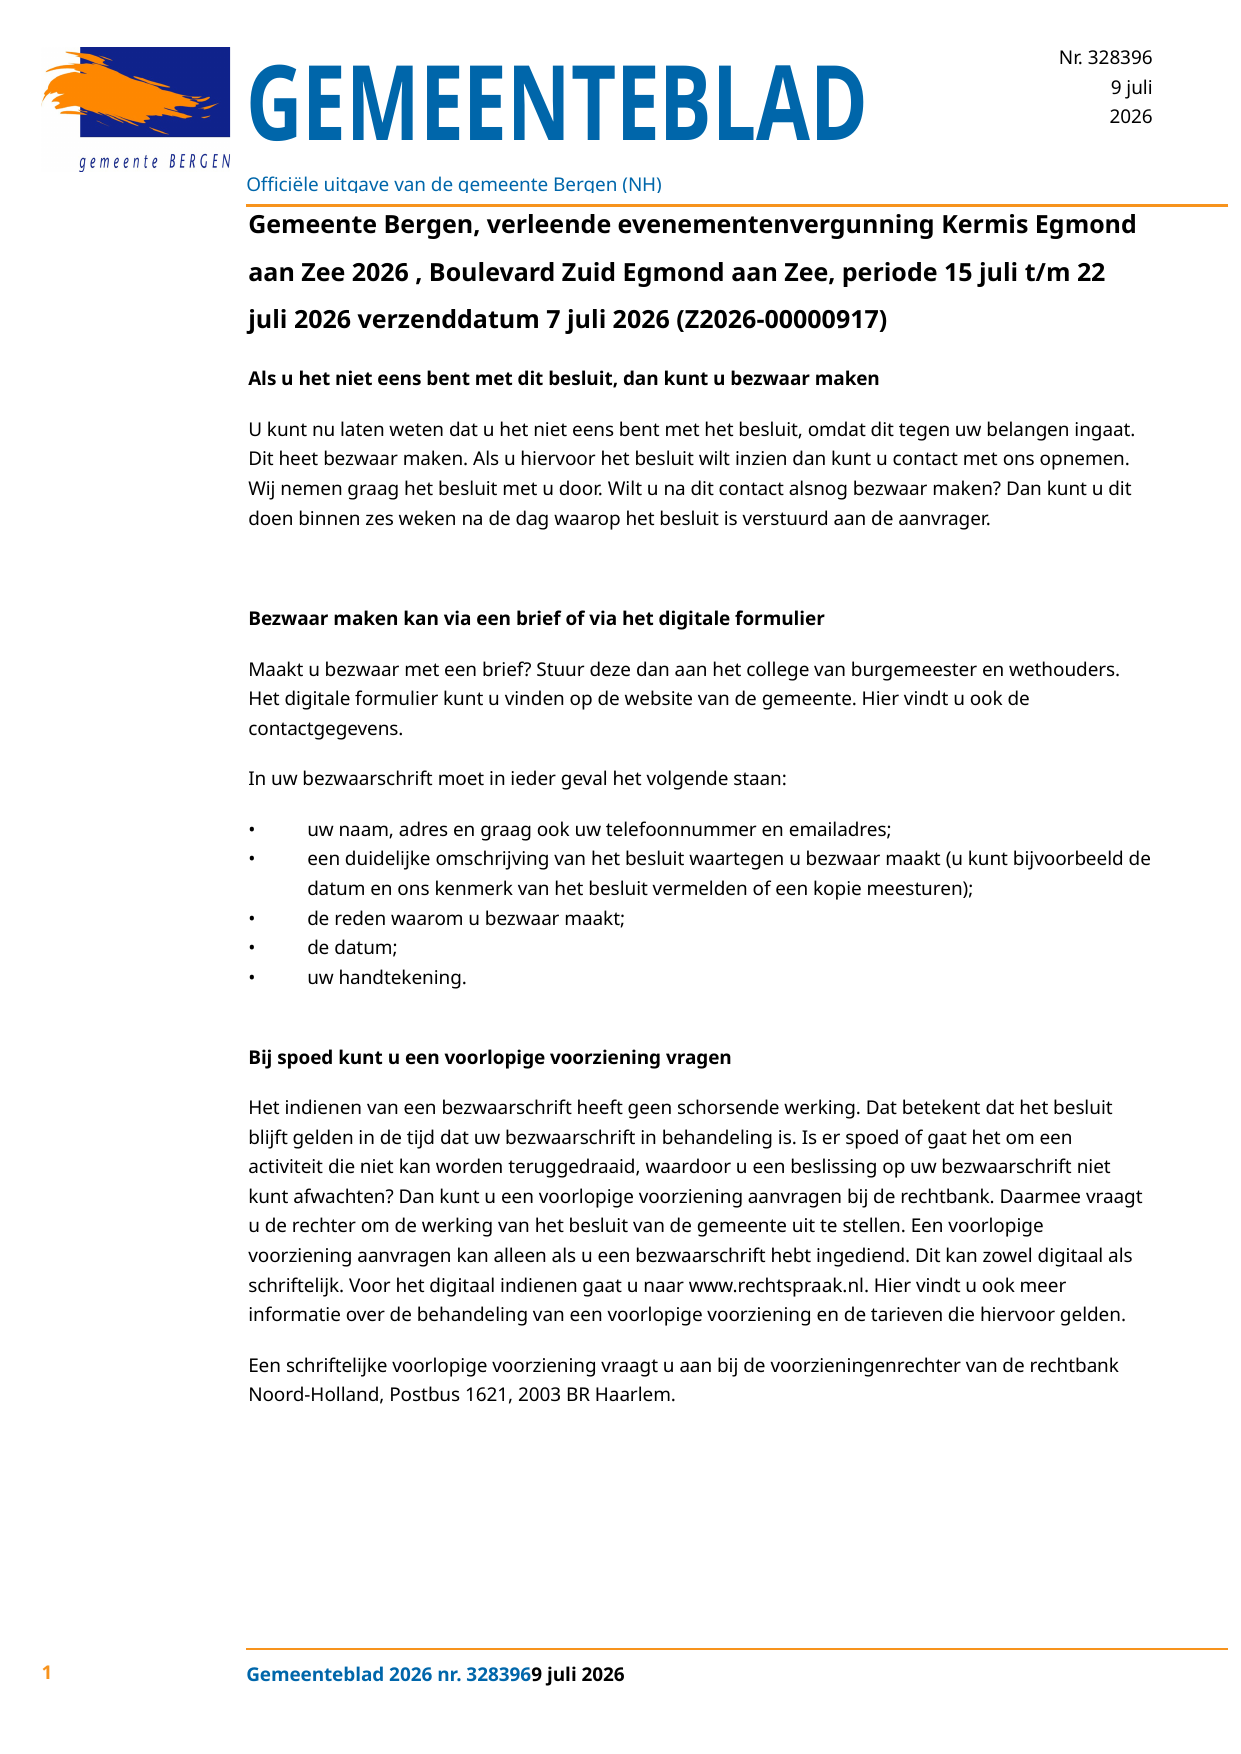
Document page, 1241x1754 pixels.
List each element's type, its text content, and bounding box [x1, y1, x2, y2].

picture [41, 47, 231, 172]
text In uw bezwaarschrift moet in ieder geval het volgende staan: [248, 766, 1152, 791]
text Maakt u bezwaar met een brief? Stuur deze dan aan het college van burgemeester en wethouders. Het digitale formulier kunt u vinden op de website van de gemeente. Hier vindt u ook de contactgegevens. [248, 656, 1152, 741]
text Het indienen van een bezwaarschrift heeft geen schorsende werking. Dat betekent dat het besluit blijft gelden in de tijd dat uw bezwaarschrift in behandeling is. Is er spoed of gaat het om een activiteit die niet kan worden teruggedraaid, waardoor u een beslissing op uw bezwaarschrift niet kunt afwachten? Dan kunt u een voorlopige voorziening aanvragen bij de rechtbank. Daarmee vraagt u de rechter om de werking van het besluit van de gemeente uit te stellen. Een voorlopige voorziening aanvragen kan alleen als u een bezwaarschrift hebt ingediend. Dit kan zowel digitaal als schriftelijk. Voor het digitaal indienen gaat u naar www.rechtspraak.nl. Hier vindt u ook meer informatie over de behandeling van een voorlopige voorziening en de tarieven die hiervoor gelden. [248, 1094, 1152, 1327]
text Bezwaar maken kan via een brief of via het digitale formulier [248, 606, 1152, 631]
text Gemeente Bergen, verleende evenementenvergunning Kermis Egmond aan Zee 2026 , Boulevard Zuid Egmond aan Zee, periode 15 juli t/m 22 juli 2026 verzenddatum 7 juli 2026 (Z2026-00000917) [248, 207, 1152, 336]
list de reden waarom u bezwaar maakt; [248, 905, 1152, 930]
text U kunt nu laten weten dat u het niet eens bent met het besluit, omdat dit tegen uw belangen ingaat. Dit heet bezwaar maken. Als u hiervoor het besluit wilt inzien dan kunt u contact met ons opnemen. Wij nemen graag het besluit met u door. Wilt u na dit contact alsnog bezwaar maken? Dan kunt u dit doen binnen zes weken na de dag waarop het besluit is verstuurd aan de aanvrager. [248, 416, 1152, 530]
list een duidelijke omschrijving van het besluit waartegen u bezwaar maakt (u kunt bijvoorbeeld de datum en ons kenmerk van het besluit vermelden of een kopie meesturen); [248, 846, 1152, 901]
text Een schriftelijke voorlopige voorziening vraagt u aan bij de voorzieningenrechter van de rechtbank Noord-Holland, Postbus 1621, 2003 BR Haarlem. [248, 1352, 1152, 1407]
list uw handtekening. [248, 964, 1152, 989]
list de datum; [248, 934, 1152, 960]
list uw naam, adres en graag ook uw telefoonnummer en emailadres; [248, 816, 1152, 842]
text Als u het niet eens bent met dit besluit, dan kunt u bezwaar maken [248, 366, 1152, 391]
text Bij spoed kunt u een voorlopige voorziening vragen [248, 1044, 1152, 1069]
